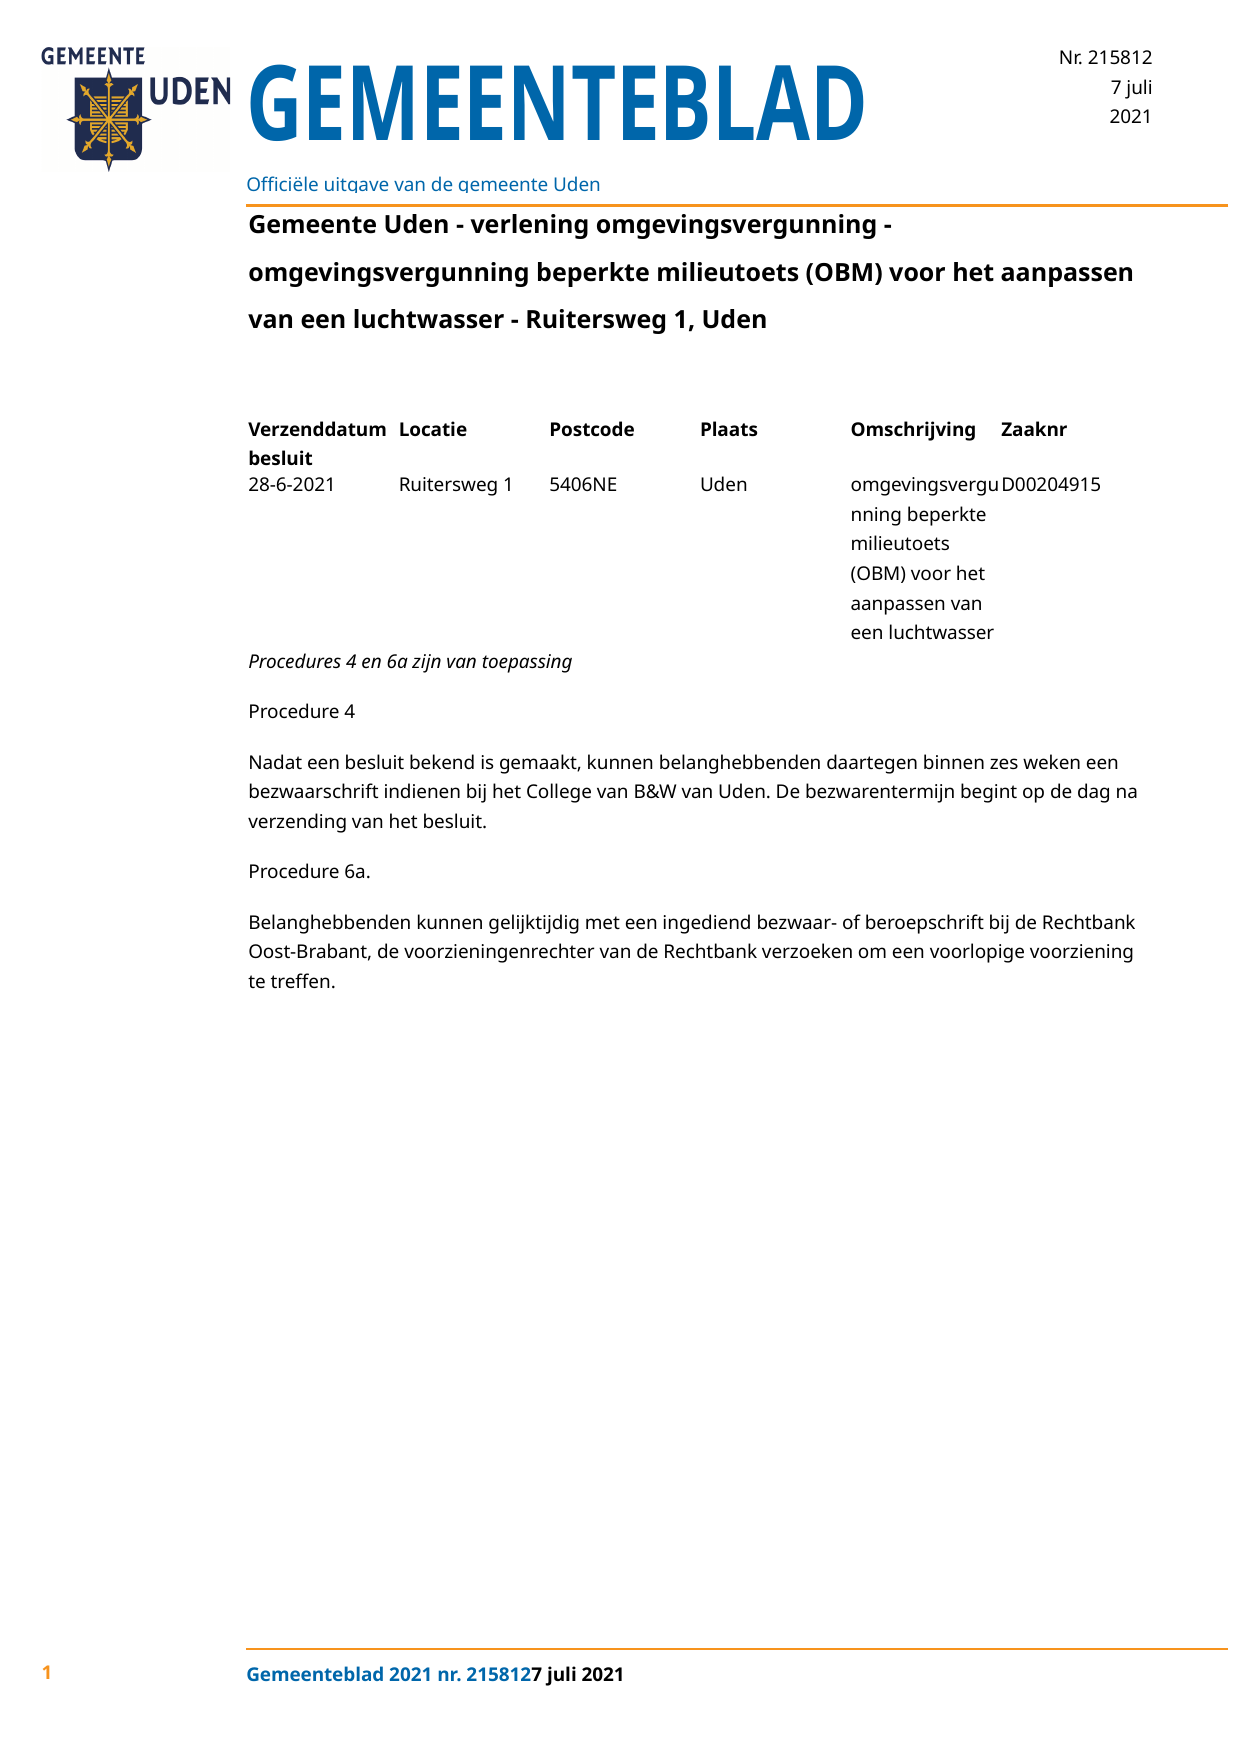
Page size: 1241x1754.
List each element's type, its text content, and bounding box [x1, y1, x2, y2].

table_header Locatie [399, 416, 549, 471]
table_header Postcode [549, 416, 700, 471]
text Procedure 6a. [248, 859, 1152, 884]
table_header Plaats [700, 416, 850, 471]
table_header Verzenddatum besluit [248, 416, 398, 471]
table_cell Ruitersweg 1 [399, 471, 549, 645]
text Procedures 4 en 6a zijn van toepassing [248, 648, 1152, 674]
text Nadat een besluit bekend is gemaakt, kunnen belanghebbenden daartegen binnen zes weken een bezwaarschrift indienen bij het College van B&W van Uden. De bezwarentermijn begint op de dag na verzending van het besluit. [248, 749, 1152, 834]
table_cell D00204915 [1001, 471, 1152, 645]
text Gemeente Uden - verlening omgevingsvergunning - omgevingsvergunning beperkte milieutoets (OBM) voor het aanpassen van een luchtwasser - Ruitersweg 1, Uden [248, 207, 1152, 336]
text Procedure 4 [248, 699, 1152, 724]
table_header Zaaknr [1001, 416, 1152, 471]
table_cell 5406NE [549, 471, 700, 645]
table_cell Uden [700, 471, 850, 645]
table_header Omschrijving [850, 416, 1001, 471]
table_cell 28-6-2021 [248, 471, 398, 645]
table_cell omgevingsvergunning beperkte milieutoets (OBM) voor het aanpassen van een luchtwasser [850, 471, 1001, 645]
text Belanghebbenden kunnen gelijktijdig met een ingediend bezwaar- of beroepschrift bij de Rechtbank Oost-Brabant, de voorzieningenrechter van de Rechtbank verzoeken om een voorlopige voorziening te treffen. [248, 909, 1152, 994]
picture [41, 47, 231, 172]
